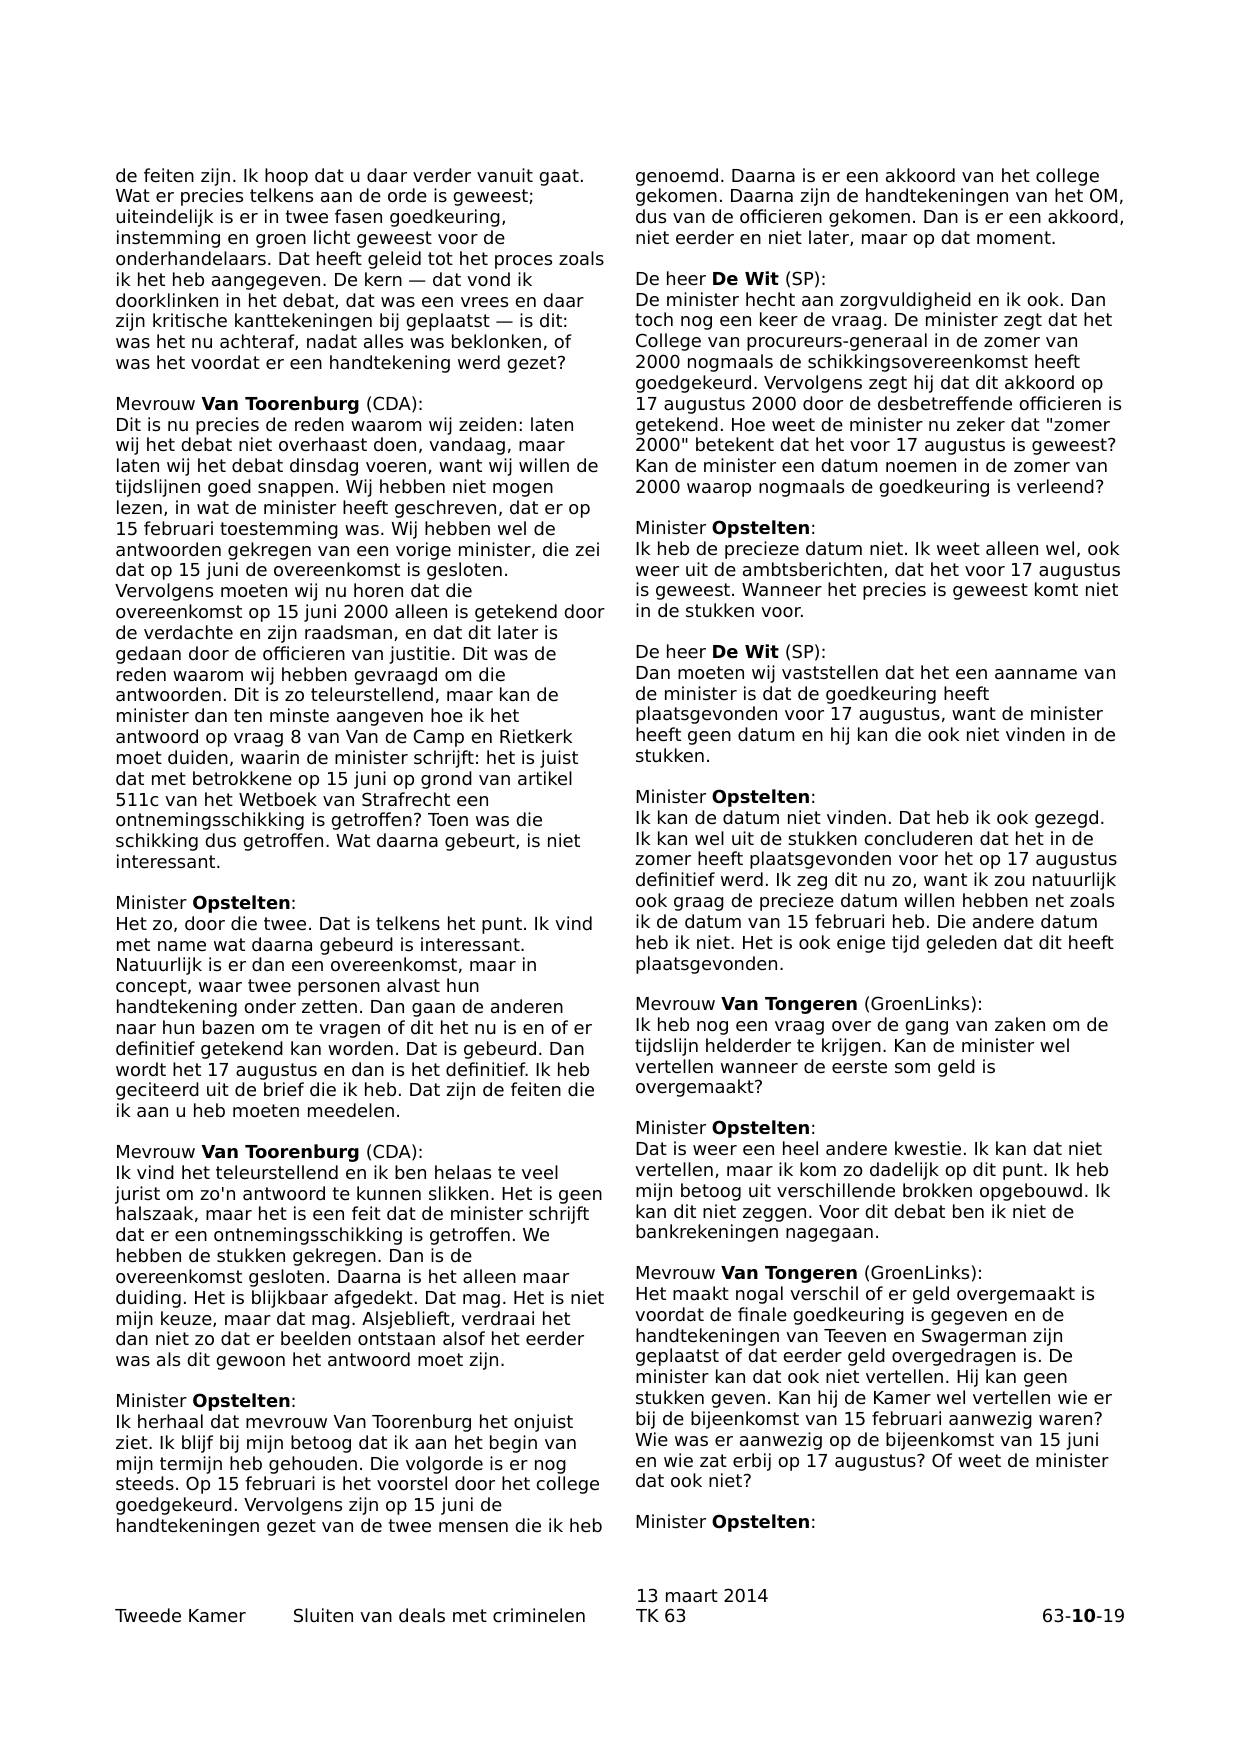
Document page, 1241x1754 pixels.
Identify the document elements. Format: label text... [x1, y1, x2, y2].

text Mevrouw Van Tongeren (GroenLinks): [635, 1263, 1125, 1284]
text Dat is weer een heel andere kwestie. Ik kan dat niet vertellen, maar ik kom zo dadelijk op dit punt. Ik heb mijn betoog uit verschillende brokken opgebouwd. Ik kan dit niet zeggen. Voor dit debat ben ik niet de bankrekeningen nagegaan. [635, 1139, 1125, 1243]
text Mevrouw Van Toorenburg (CDA): [115, 1142, 605, 1162]
text Ik heb de precieze datum niet. Ik weet alleen wel, ook weer uit de ambtsberichten, dat het voor 17 augustus is geweest. Wanneer het precies is geweest komt niet in de stukken voor. [635, 538, 1125, 622]
text Mevrouw Van Toorenburg (CDA): [115, 394, 605, 414]
text genoemd. Daarna is er een akkoord van het college gekomen. Daarna zijn de handtekeningen van het OM, dus van de officieren gekomen. Dan is er een akkoord, niet eerder en niet later, maar op dat moment. [635, 165, 1125, 249]
text Minister Opstelten: [635, 1512, 1125, 1533]
text Minister Opstelten: [635, 787, 1125, 807]
text Minister Opstelten: [635, 518, 1125, 538]
text de feiten zijn. Ik hoop dat u daar verder vanuit gaat. Wat er precies telkens aan de orde is geweest; uiteindelijk is er in twee fasen goedkeuring, instemming en groen licht geweest voor de onderhandelaars. Dat heeft geleid tot het proces zoals ik het heb aangegeven. De kern — dat vond ik doorklinken in het debat, dat was een vrees en daar zijn kritische kanttekeningen bij geplaatst — is dit: was het nu achteraf, nadat alles was beklonken, of was het voordat er een handtekening werd gezet? [115, 165, 605, 374]
text Het maakt nogal verschil of er geld overgemaakt is voordat de finale goedkeuring is gegeven en de handtekeningen van Teeven en Swagerman zijn geplaatst of dat eerder geld overgedragen is. De minister kan dat ook niet vertellen. Hij kan geen stukken geven. Kan hij de Kamer wel vertellen wie er bij de bijeenkomst van 15 februari aanwezig waren? Wie was er aanwezig op de bijeenkomst van 15 juni en wie zat erbij op 17 augustus? Of weet de minister dat ook niet? [635, 1284, 1125, 1492]
text Dan moeten wij vaststellen dat het een aanname van de minister is dat de goedkeuring heeft plaatsgevonden voor 17 augustus, want de minister heeft geen datum en hij kan die ook niet vinden in de stukken. [635, 662, 1125, 767]
text Minister Opstelten: [635, 1118, 1125, 1139]
text Het zo, door die twee. Dat is telkens het punt. Ik vind met name wat daarna gebeurd is interessant. Natuurlijk is er dan een overeenkomst, maar in concept, waar twee personen alvast hun handtekening onder zetten. Dan gaan de anderen naar hun bazen om te vragen of dit het nu is en of er definitief getekend kan worden. Dat is gebeurd. Dan wordt het 17 augustus en dan is het definitief. Ik heb geciteerd uit de brief die ik heb. Dat zijn de feiten die ik aan u heb moeten meedelen. [115, 913, 605, 1122]
text De minister hecht aan zorgvuldigheid en ik ook. Dan toch nog een keer de vraag. De minister zegt dat het College van procureurs-generaal in de zomer van 2000 nogmaals de schikkingsovereenkomst heeft goedgekeurd. Vervolgens zegt hij dat dit akkoord op 17 augustus 2000 door de desbetreffende officieren is getekend. Hoe weet de minister nu zeker dat "zomer 2000" betekent dat het voor 17 augustus is geweest? Kan de minister een datum noemen in de zomer van 2000 waarop nogmaals de goedkeuring is verleend? [635, 289, 1125, 498]
text De heer De Wit (SP): [635, 642, 1125, 662]
text De heer De Wit (SP): [635, 269, 1125, 289]
text Ik heb nog een vraag over de gang van zaken om de tijdslijn helderder te krijgen. Kan de minister wel vertellen wanneer de eerste som geld is overgemaakt? [635, 1015, 1125, 1098]
text Mevrouw Van Tongeren (GroenLinks): [635, 994, 1125, 1015]
text Minister Opstelten: [115, 1391, 605, 1412]
text Ik kan de datum niet vinden. Dat heb ik ook gezegd. Ik kan wel uit de stukken concluderen dat het in de zomer heeft plaatsgevonden voor het op 17 augustus definitief werd. Ik zeg dit nu zo, want ik zou natuurlijk ook graag de precieze datum willen hebben net zoals ik de datum van 15 februari heb. Die andere datum heb ik niet. Het is ook enige tijd geleden dat dit heeft plaatsgevonden. [635, 807, 1125, 974]
text Ik herhaal dat mevrouw Van Toorenburg het onjuist ziet. Ik blijf bij mijn betoog dat ik aan het begin van mijn termijn heb gehouden. Die volgorde is er nog steeds. Op 15 februari is het voorstel door het college goedgekeurd. Vervolgens zijn op 15 juni de handtekeningen gezet van de twee mensen die ik heb [115, 1412, 605, 1537]
text Ik vind het teleurstellend en ik ben helaas te veel jurist om zo'n antwoord te kunnen slikken. Het is geen halszaak, maar het is een feit dat de minister schrijft dat er een ontnemingsschikking is getroffen. We hebben de stukken gekregen. Dan is de overeenkomst gesloten. Daarna is het alleen maar duiding. Het is blijkbaar afgedekt. Dat mag. Het is niet mijn keuze, maar dat mag. Alsjeblieft, verdraai het dan niet zo dat er beelden ontstaan alsof het eerder was als dit gewoon het antwoord moet zijn. [115, 1162, 605, 1371]
text Minister Opstelten: [115, 893, 605, 913]
text Dit is nu precies de reden waarom wij zeiden: laten wij het debat niet overhaast doen, vandaag, maar laten wij het debat dinsdag voeren, want wij willen de tijdslijnen goed snappen. Wij hebben niet mogen lezen, in wat de minister heeft geschreven, dat er op 15 februari toestemming was. Wij hebben wel de antwoorden gekregen van een vorige minister, die zei dat op 15 juni de overeenkomst is gesloten. Vervolgens moeten wij nu horen dat die overeenkomst op 15 juni 2000 alleen is getekend door de verdachte en zijn raadsman, en dat dit later is gedaan door de officieren van justitie. Dit was de reden waarom wij hebben gevraagd om die antwoorden. Dit is zo teleurstellend, maar kan de minister dan ten minste aangeven hoe ik het antwoord op vraag 8 van Van de Camp en Rietkerk moet duiden, waarin de minister schrijft: het is juist dat met betrokkene op 15 juni op grond van artikel 511c van het Wetboek van Strafrecht een ontnemingsschikking is getroffen? Toen was die schikking dus getroffen. Wat daarna gebeurt, is niet interessant. [115, 414, 605, 873]
